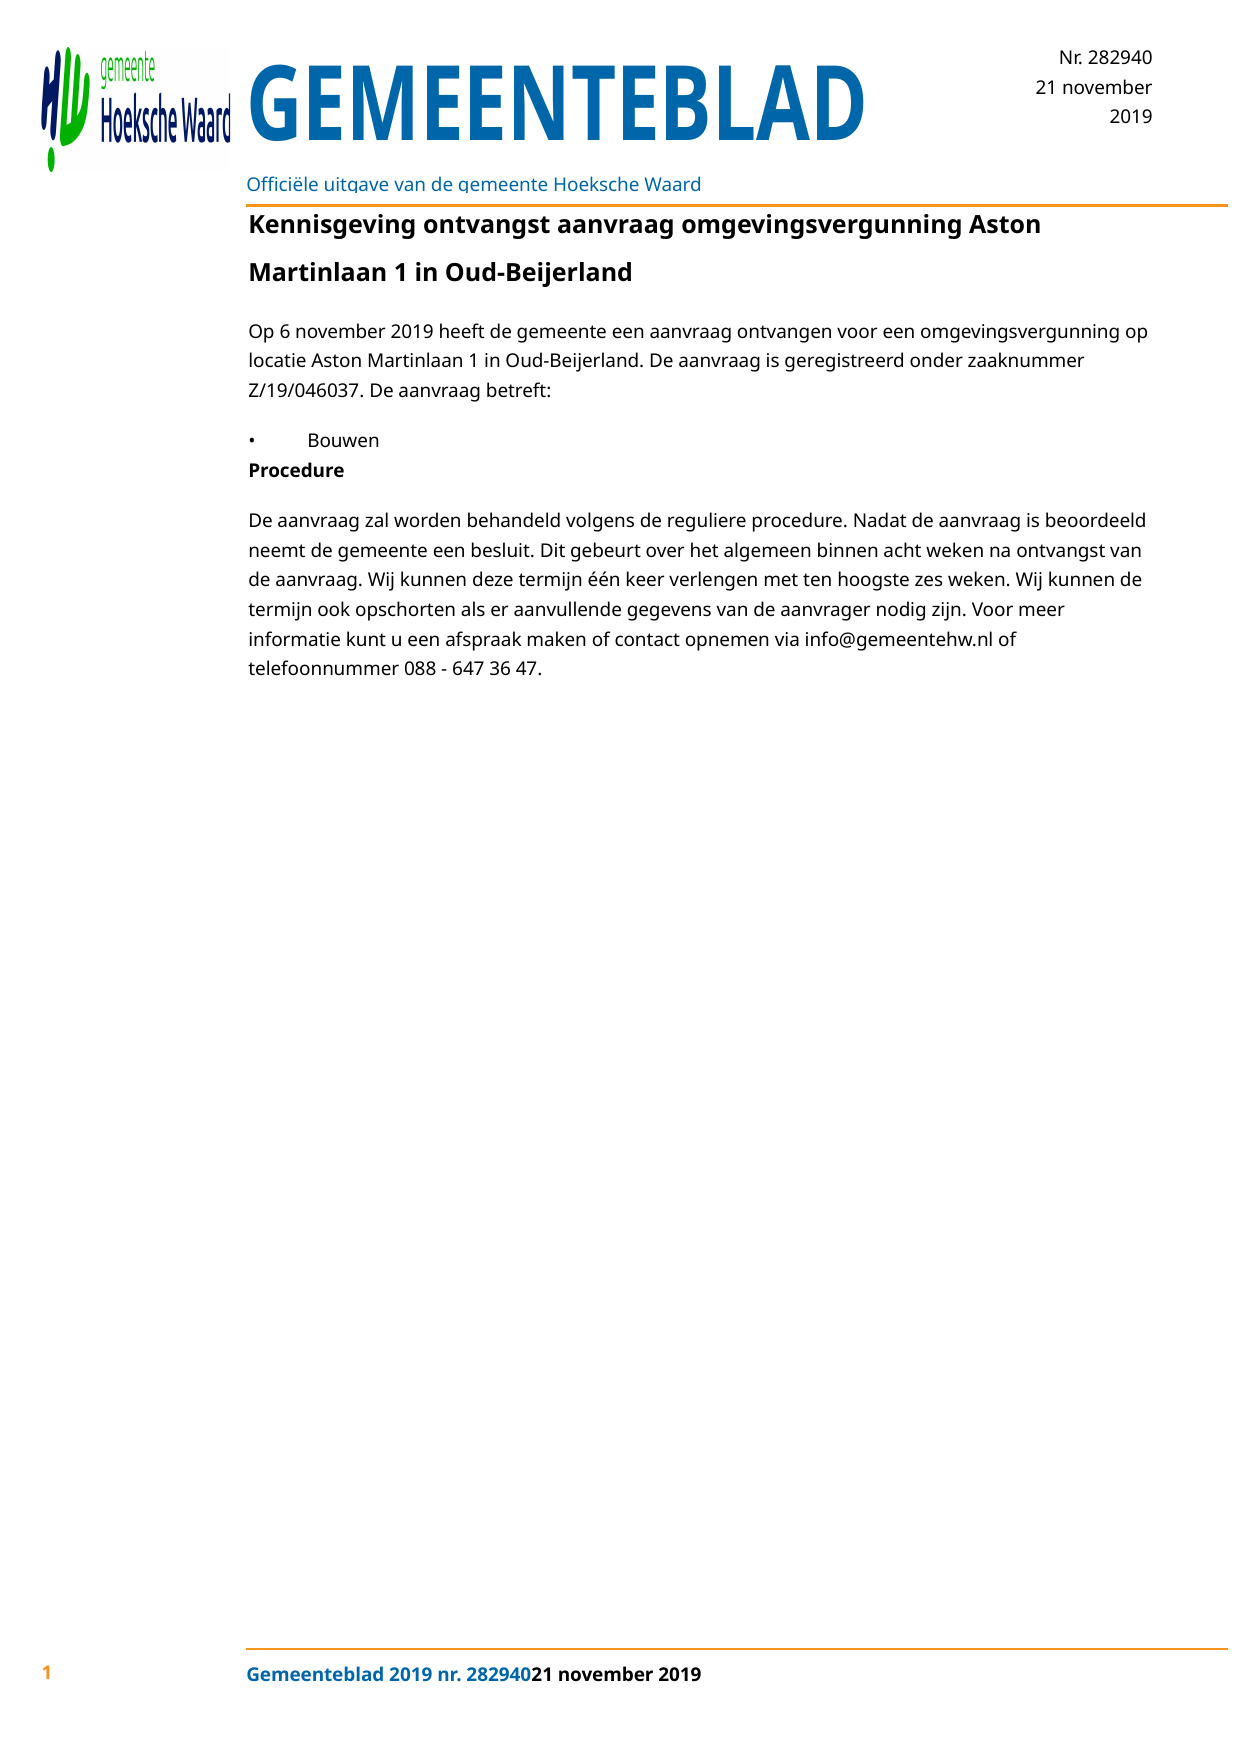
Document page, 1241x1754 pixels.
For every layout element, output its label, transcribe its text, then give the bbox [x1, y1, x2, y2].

list Bouwen [248, 427, 1152, 453]
picture [41, 47, 231, 172]
text Procedure [248, 457, 1152, 483]
text Kennisgeving ontvangst aanvraag omgevingsvergunning Aston Martinlaan 1 in Oud-Beijerland [248, 207, 1152, 288]
text De aanvraag zal worden behandeld volgens de reguliere procedure. Nadat de aanvraag is beoordeeld neemt de gemeente een besluit. Dit gebeurt over het algemeen binnen acht weken na ontvangst van de aanvraag. Wij kunnen deze termijn één keer verlengen met ten hoogste zes weken. Wij kunnen de termijn ook opschorten als er aanvullende gegevens van de aanvrager nodig zijn. Voor meer informatie kunt u een afspraak maken of contact opnemen via info@gemeentehw.nl of telefoonnummer 088 - 647 36 47. [248, 507, 1152, 681]
text Op 6 november 2019 heeft de gemeente een aanvraag ontvangen voor een omgevingsvergunning op locatie Aston Martinlaan 1 in Oud-Beijerland. De aanvraag is geregistreerd onder zaaknummer Z/19/046037. De aanvraag betreft: [248, 318, 1152, 403]
